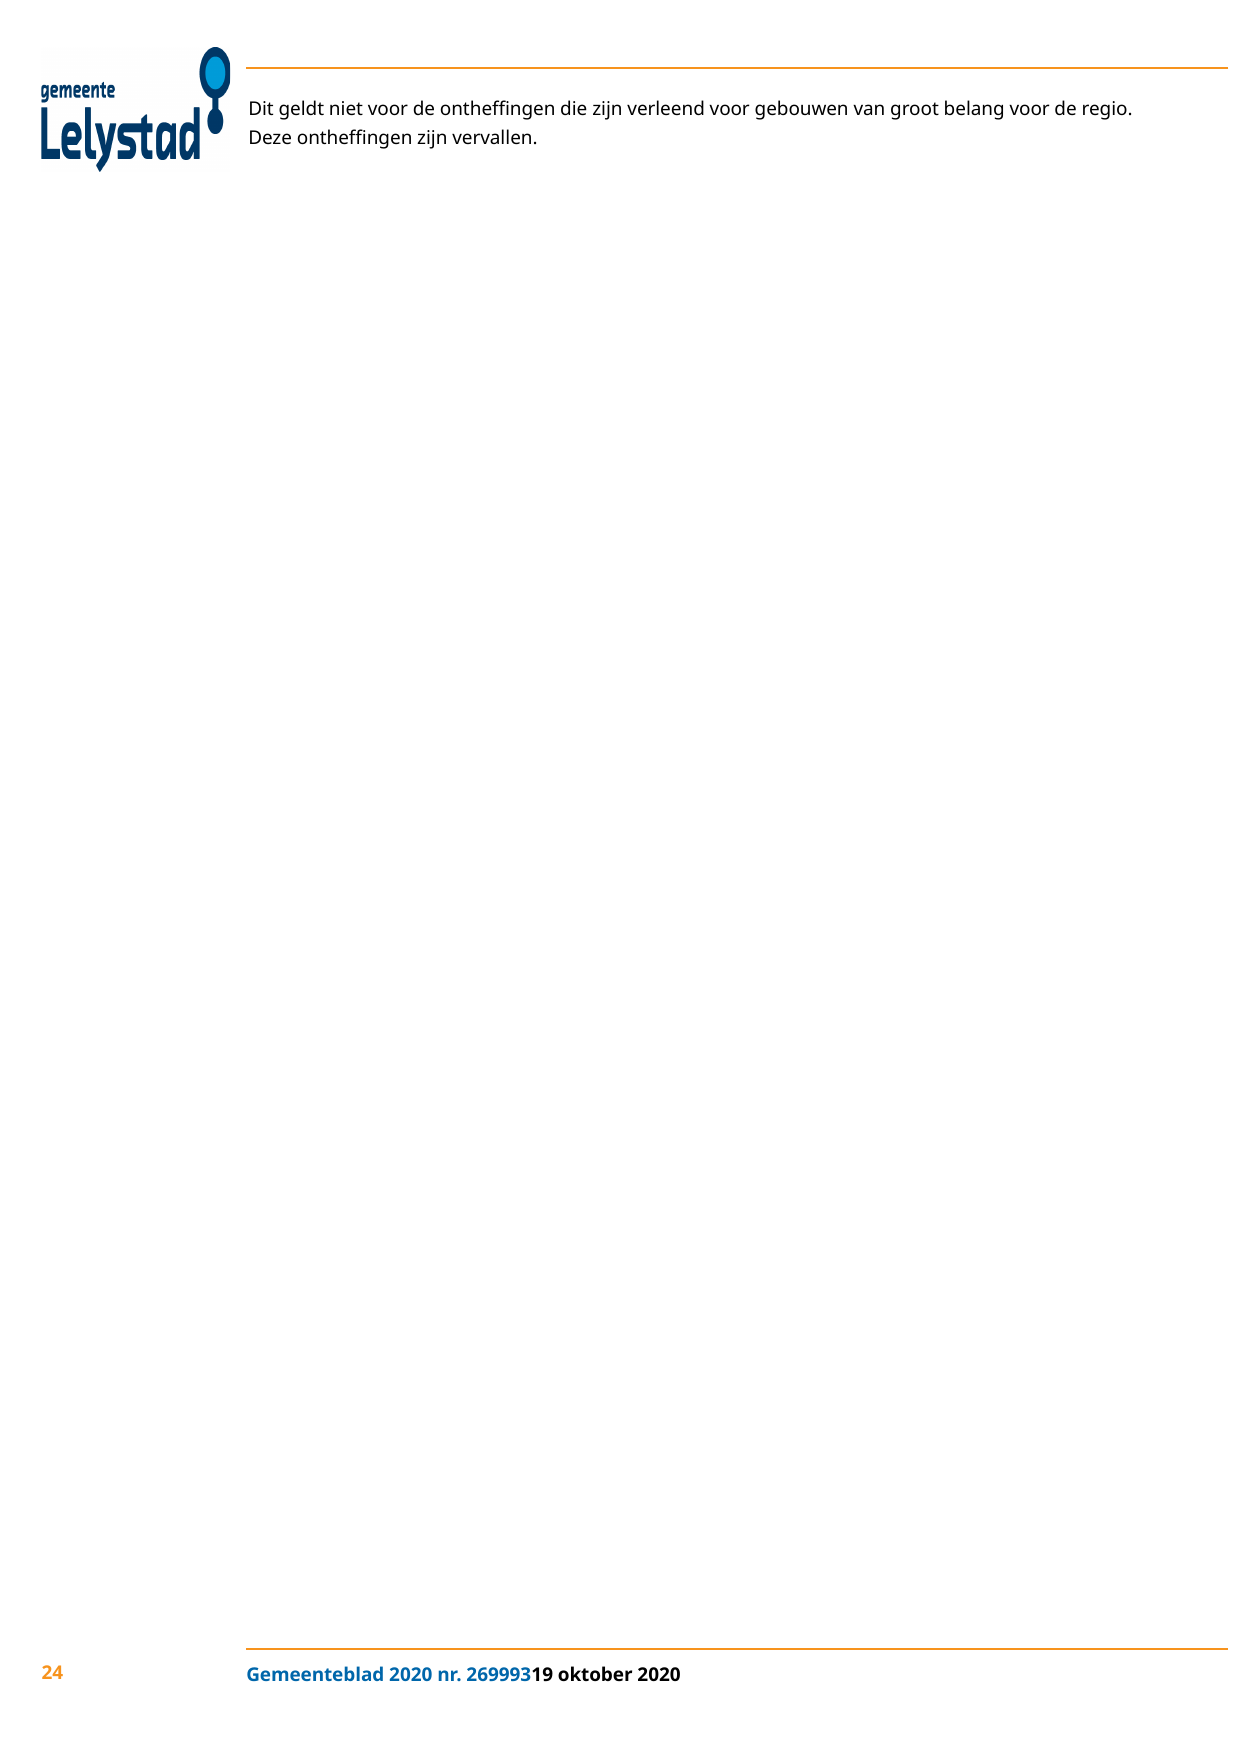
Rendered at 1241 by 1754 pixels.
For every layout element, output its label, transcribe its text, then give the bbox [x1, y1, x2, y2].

text Dit geldt niet voor de ontheffingen die zijn verleend voor gebouwen van groot belang voor de regio. Deze ontheffingen zijn vervallen. [248, 95, 1152, 150]
picture [41, 47, 231, 172]
